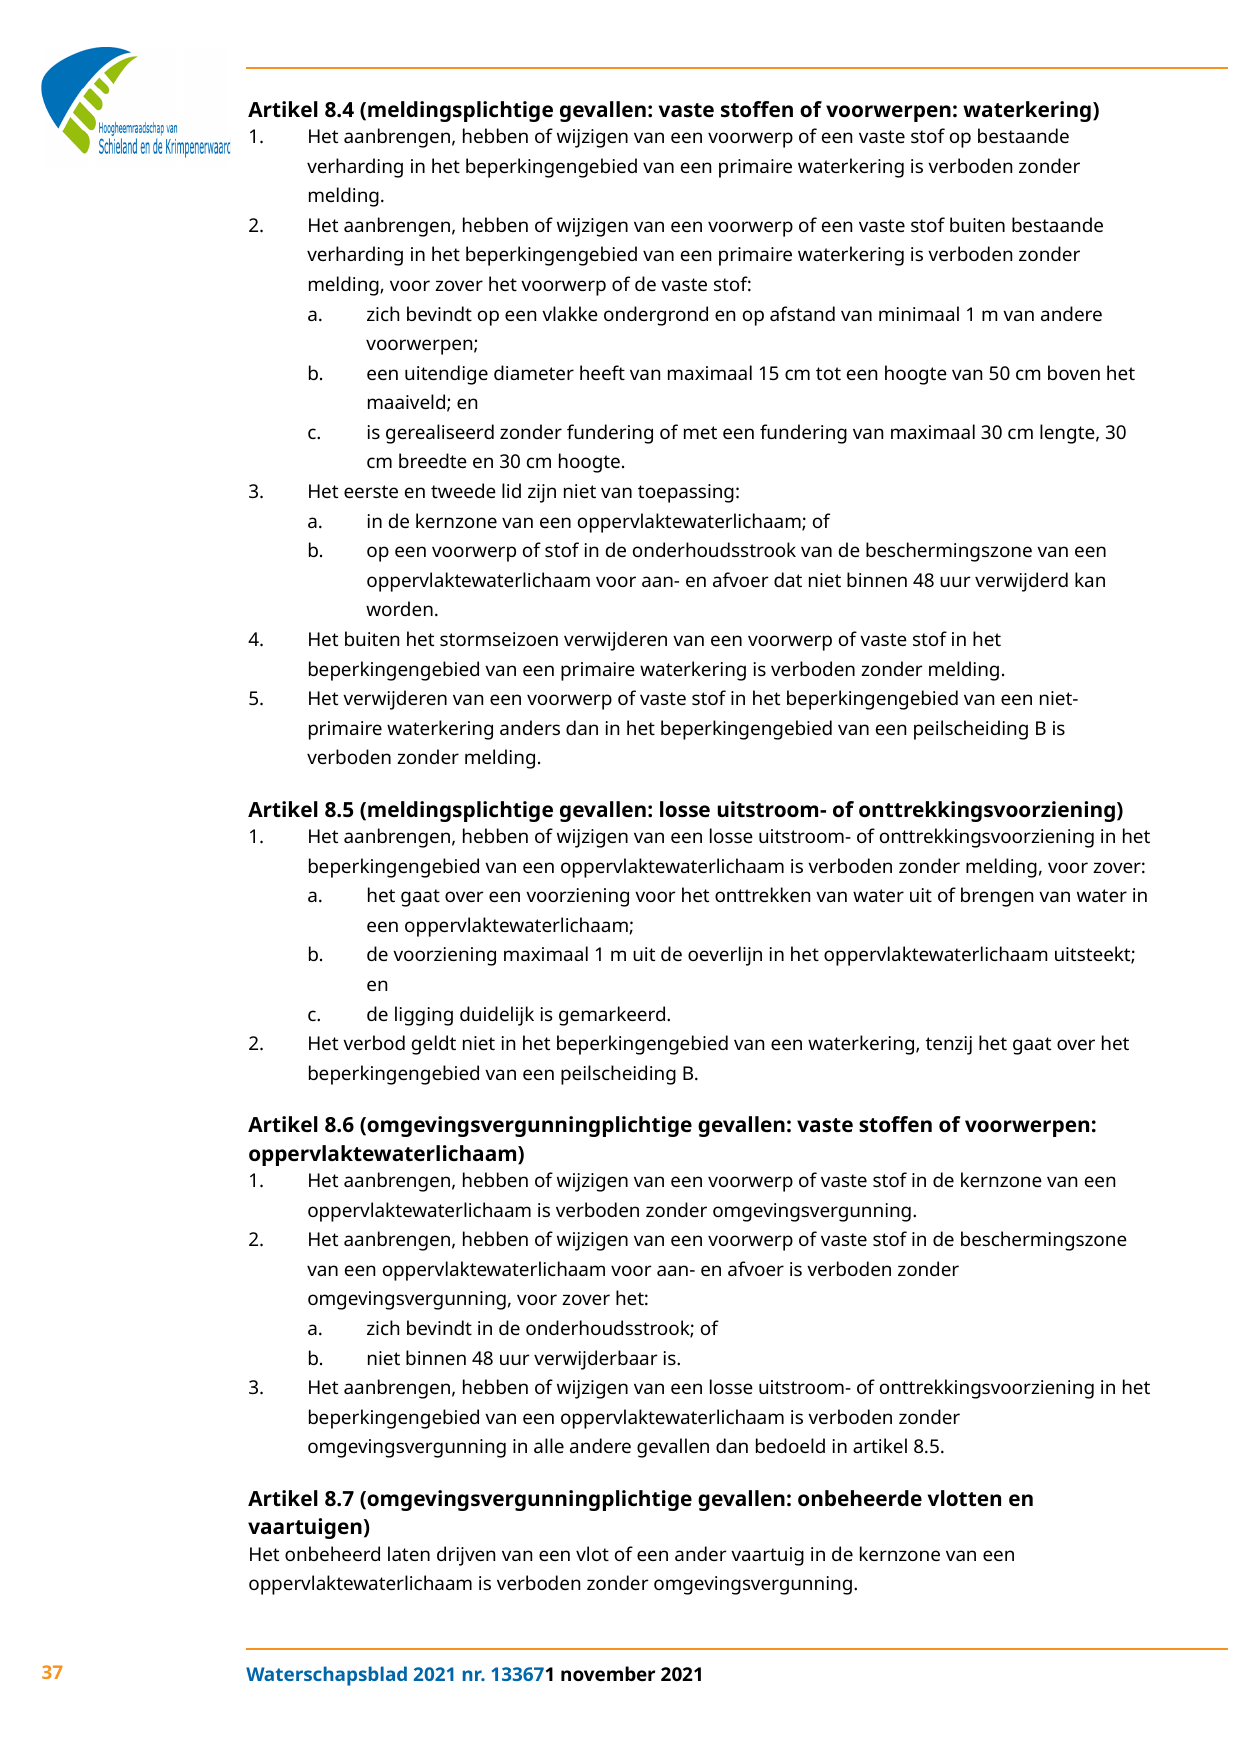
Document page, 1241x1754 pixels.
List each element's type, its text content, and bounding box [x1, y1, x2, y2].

list Het buiten het stormseizoen verwijderen van een voorwerp of vaste stof in het beperkingengebied van een primaire waterkering is verboden zonder melding. [248, 626, 1152, 681]
list Het aanbrengen, hebben of wijzigen van een losse uitstroom- of onttrekkingsvoorziening in het beperkingengebied van een oppervlaktewaterlichaam is verboden zonder melding, voor zover: [248, 823, 1152, 879]
list Het verbod geldt niet in het beperkingengebied van een waterkering, tenzij het gaat over het beperkingengebied van een peilscheiding B. [248, 1030, 1152, 1086]
list de ligging duidelijk is gemarkeerd. [307, 1001, 1152, 1027]
list de voorziening maximaal 1 m uit de oeverlijn in het oppervlaktewaterlichaam uitsteekt; en [307, 942, 1152, 997]
list is gerealiseerd zonder fundering of met een fundering van maximaal 30 cm lengte, 30 cm breedte en 30 cm hoogte. [307, 419, 1152, 474]
text Artikel 8.6 (omgevingsvergunningplichtige gevallen: vaste stoffen of voorwerpen: oppervlaktewaterlichaam) [248, 1110, 1152, 1167]
list een uitendige diameter heeft van maximaal 15 cm tot een hoogte van 50 cm boven het maaiveld; en [307, 360, 1152, 415]
text Artikel 8.4 (meldingsplichtige gevallen: vaste stoffen of voorwerpen: waterkering) [248, 95, 1152, 123]
picture [41, 47, 231, 172]
list Het aanbrengen, hebben of wijzigen van een voorwerp of vaste stof in de kernzone van een oppervlaktewaterlichaam is verboden zonder omgevingsvergunning. [248, 1167, 1152, 1223]
list Het eerste en tweede lid zijn niet van toepassing: [248, 478, 1152, 504]
list het gaat over een voorziening voor het onttrekken van water uit of brengen van water in een oppervlaktewaterlichaam; [307, 882, 1152, 938]
text Artikel 8.7 (omgevingsvergunningplichtige gevallen: onbeheerde vlotten en vaartuigen) [248, 1484, 1152, 1541]
list zich bevindt in de onderhoudsstrook; of [307, 1315, 1152, 1341]
text Het onbeheerd laten drijven van een vlot of een ander vaartuig in de kernzone van een oppervlaktewaterlichaam is verboden zonder omgevingsvergunning. [248, 1541, 1152, 1596]
text Artikel 8.5 (meldingsplichtige gevallen: losse uitstroom- of onttrekkingsvoorziening) [248, 795, 1152, 823]
list niet binnen 48 uur verwijderbaar is. [307, 1345, 1152, 1371]
list zich bevindt op een vlakke ondergrond en op afstand van minimaal 1 m van andere voorwerpen; [307, 301, 1152, 356]
list Het aanbrengen, hebben of wijzigen van een voorwerp of vaste stof in de beschermingszone van een oppervlaktewaterlichaam voor aan- en afvoer is verboden zonder omgevingsvergunning, voor zover het: [248, 1226, 1152, 1311]
list Het aanbrengen, hebben of wijzigen van een voorwerp of een vaste stof buiten bestaande verharding in het beperkingengebied van een primaire waterkering is verboden zonder melding, voor zover het voorwerp of de vaste stof: [248, 212, 1152, 297]
list op een voorwerp of stof in de onderhoudsstrook van de beschermingszone van een oppervlaktewaterlichaam voor aan- en afvoer dat niet binnen 48 uur verwijderd kan worden. [307, 537, 1152, 622]
list in de kernzone van een oppervlaktewaterlichaam; of [307, 508, 1152, 533]
list Het verwijderen van een voorwerp of vaste stof in het beperkingengebied van een niet-primaire waterkering anders dan in het beperkingengebied van een peilscheiding B is verboden zonder melding. [248, 685, 1152, 770]
list Het aanbrengen, hebben of wijzigen van een losse uitstroom- of onttrekkingsvoorziening in het beperkingengebied van een oppervlaktewaterlichaam is verboden zonder omgevingsvergunning in alle andere gevallen dan bedoeld in artikel 8.5. [248, 1374, 1152, 1459]
list Het aanbrengen, hebben of wijzigen van een voorwerp of een vaste stof op bestaande verharding in het beperkingengebied van een primaire waterkering is verboden zonder melding. [248, 123, 1152, 208]
